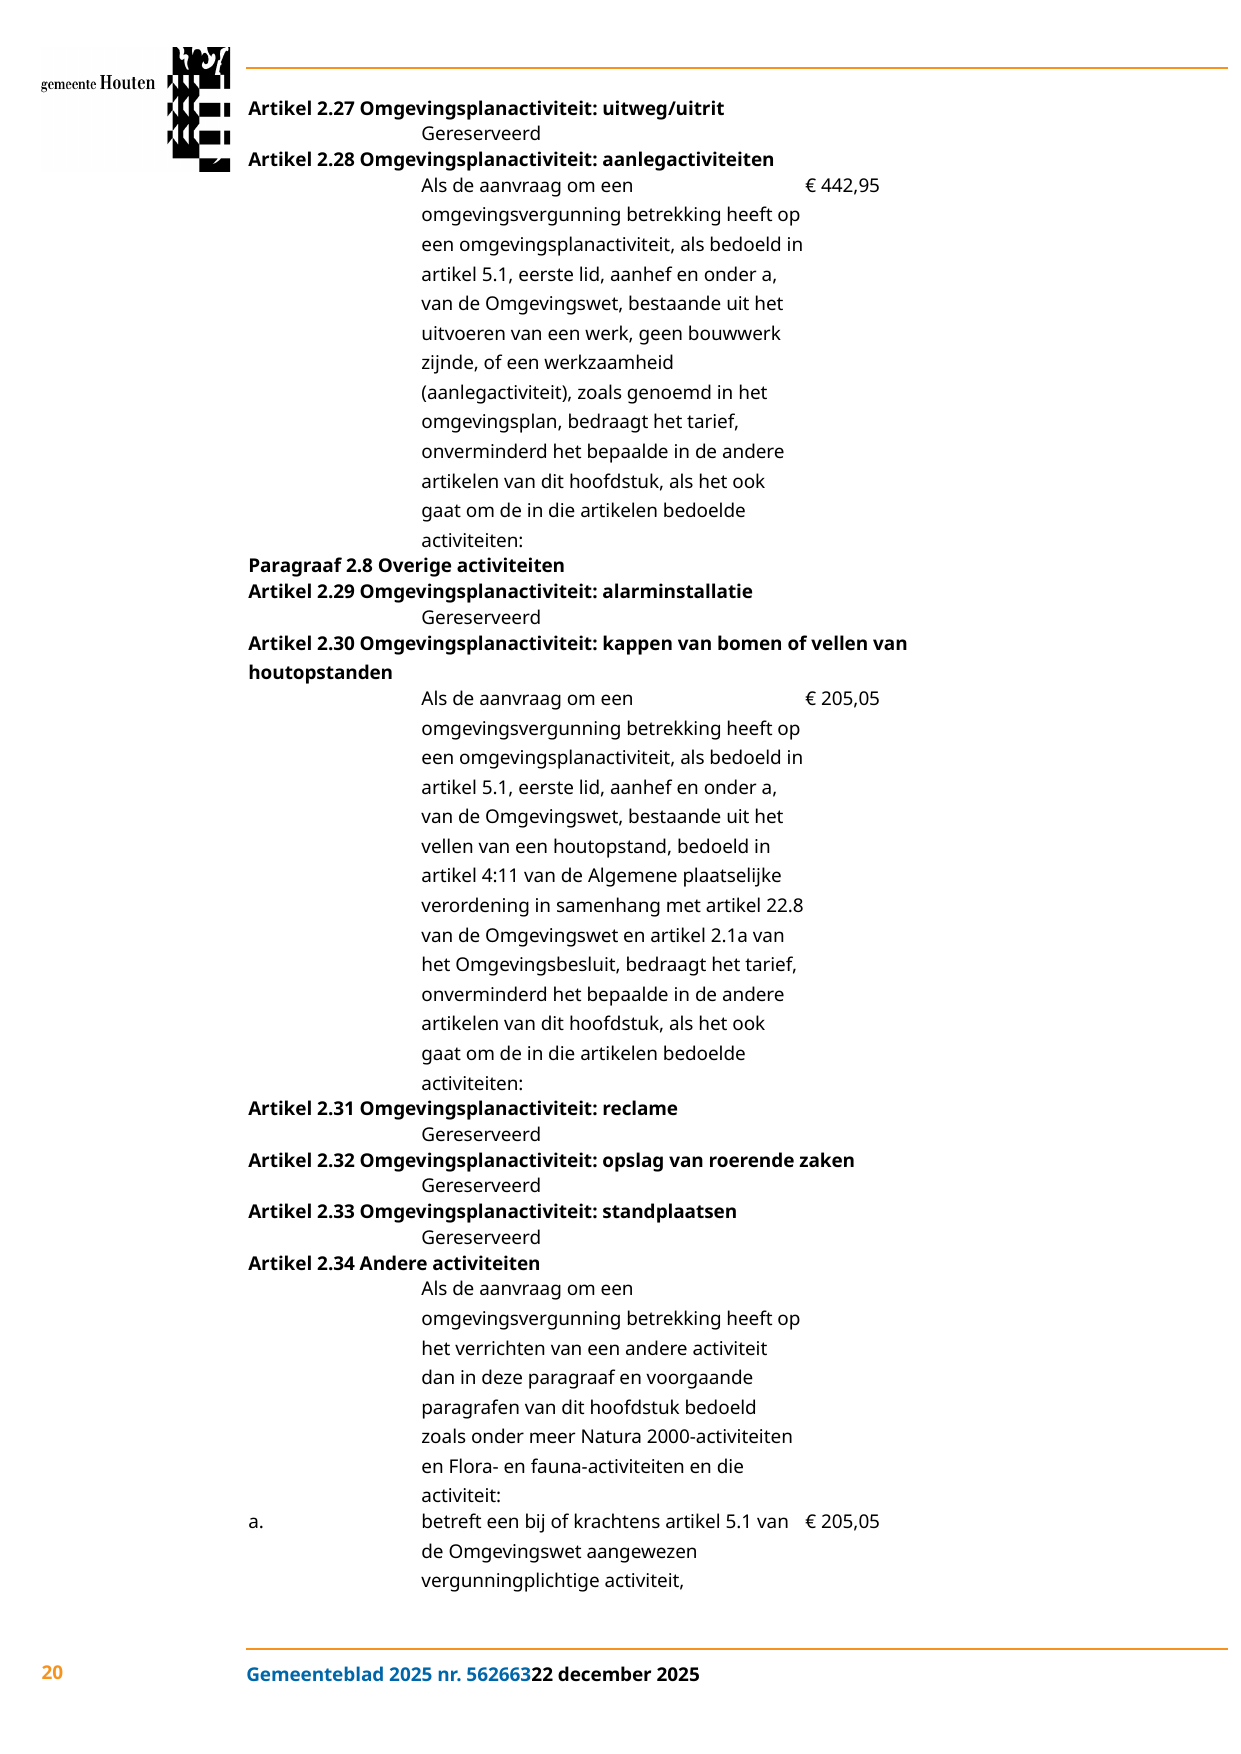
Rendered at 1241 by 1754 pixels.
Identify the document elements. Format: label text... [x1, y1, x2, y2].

table_cell [805, 1121, 978, 1147]
table_cell [248, 604, 421, 630]
table_cell [979, 1173, 1152, 1198]
table_cell [979, 1276, 1152, 1508]
table_cell Gereserveerd [421, 1121, 805, 1147]
table_cell Paragraaf 2.8 Overige activiteiten [248, 553, 1152, 578]
table_cell [979, 1121, 1152, 1147]
table_cell [979, 1509, 1152, 1593]
table_cell € 442,95 [805, 172, 978, 553]
table_cell [979, 172, 1152, 553]
table_cell Artikel 2.33 Omgevingsplanactiviteit: standplaatsen [248, 1199, 978, 1224]
table_cell [805, 121, 978, 146]
table_cell Artikel 2.30 Omgevingsplanactiviteit: kappen van bomen of vellen van houtopstanden [248, 630, 978, 685]
table_cell [805, 1173, 978, 1198]
table_cell Artikel 2.31 Omgevingsplanactiviteit: reclame [248, 1096, 978, 1121]
table_cell [248, 172, 421, 553]
table_cell € 205,05 [805, 1509, 978, 1593]
table_cell [979, 1224, 1152, 1250]
table_cell [979, 604, 1152, 630]
table_cell Als de aanvraag om een omgevingsvergunning betrekking heeft op een omgevingsplanactiviteit, als bedoeld in artikel 5.1, eerste lid, aanhef en onder a, van de Omgevingswet, bestaande uit het vellen van een houtopstand, bedoeld in artikel 4:11 van de Algemene plaatselijke verordening in samenhang met artikel 22.8 van de Omgevingswet en artikel 2.1a van het Omgevingsbesluit, bedraagt het tarief, onverminderd het bepaalde in de andere artikelen van dit hoofdstuk, als het ook gaat om de in die artikelen bedoelde activiteiten: [421, 685, 805, 1096]
table_cell betreft een bij of krachtens artikel 5.1 van de Omgevingswet aangewezen vergunningplichtige activiteit, [421, 1509, 805, 1593]
table_cell Gereserveerd [421, 121, 805, 146]
table_cell [805, 604, 978, 630]
table_cell Als de aanvraag om een omgevingsvergunning betrekking heeft op het verrichten van een andere activiteit dan in deze paragraaf en voorgaande paragrafen van dit hoofdstuk bedoeld zoals onder meer Natura 2000-activiteiten en Flora- en fauna-activiteiten en die activiteit: [421, 1276, 805, 1508]
table_cell [248, 1276, 421, 1508]
table_cell Gereserveerd [421, 1173, 805, 1198]
table_cell Als de aanvraag om een omgevingsvergunning betrekking heeft op een omgevingsplanactiviteit, als bedoeld in artikel 5.1, eerste lid, aanhef en onder a, van de Omgevingswet, bestaande uit het uitvoeren van een werk, geen bouwwerk zijnde, of een werkzaamheid (aanlegactiviteit), zoals genoemd in het omgevingsplan, bedraagt het tarief, onverminderd het bepaalde in de andere artikelen van dit hoofdstuk, als het ook gaat om de in die artikelen bedoelde activiteiten: [421, 172, 805, 553]
table_cell Artikel 2.32 Omgevingsplanactiviteit: opslag van roerende zaken [248, 1147, 978, 1173]
table_cell Artikel 2.27 Omgevingsplanactiviteit: uitweg/uitrit [248, 95, 978, 121]
table_cell € 205,05 [805, 685, 978, 1096]
table_cell [805, 1224, 978, 1250]
table_cell [248, 1173, 421, 1198]
table_cell a. [248, 1509, 421, 1593]
picture [41, 47, 231, 172]
table_cell [248, 121, 421, 146]
table_cell Artikel 2.28 Omgevingsplanactiviteit: aanlegactiviteiten [248, 146, 978, 172]
table_cell Artikel 2.34 Andere activiteiten [248, 1250, 978, 1276]
table_cell Gereserveerd [421, 604, 805, 630]
table_cell [248, 1121, 421, 1147]
table_cell [805, 1276, 978, 1508]
table_cell Artikel 2.29 Omgevingsplanactiviteit: alarminstallatie [248, 579, 978, 604]
table_cell [979, 121, 1152, 146]
table_cell [248, 1224, 421, 1250]
table_cell Gereserveerd [421, 1224, 805, 1250]
table_cell [979, 685, 1152, 1096]
table_cell [248, 685, 421, 1096]
